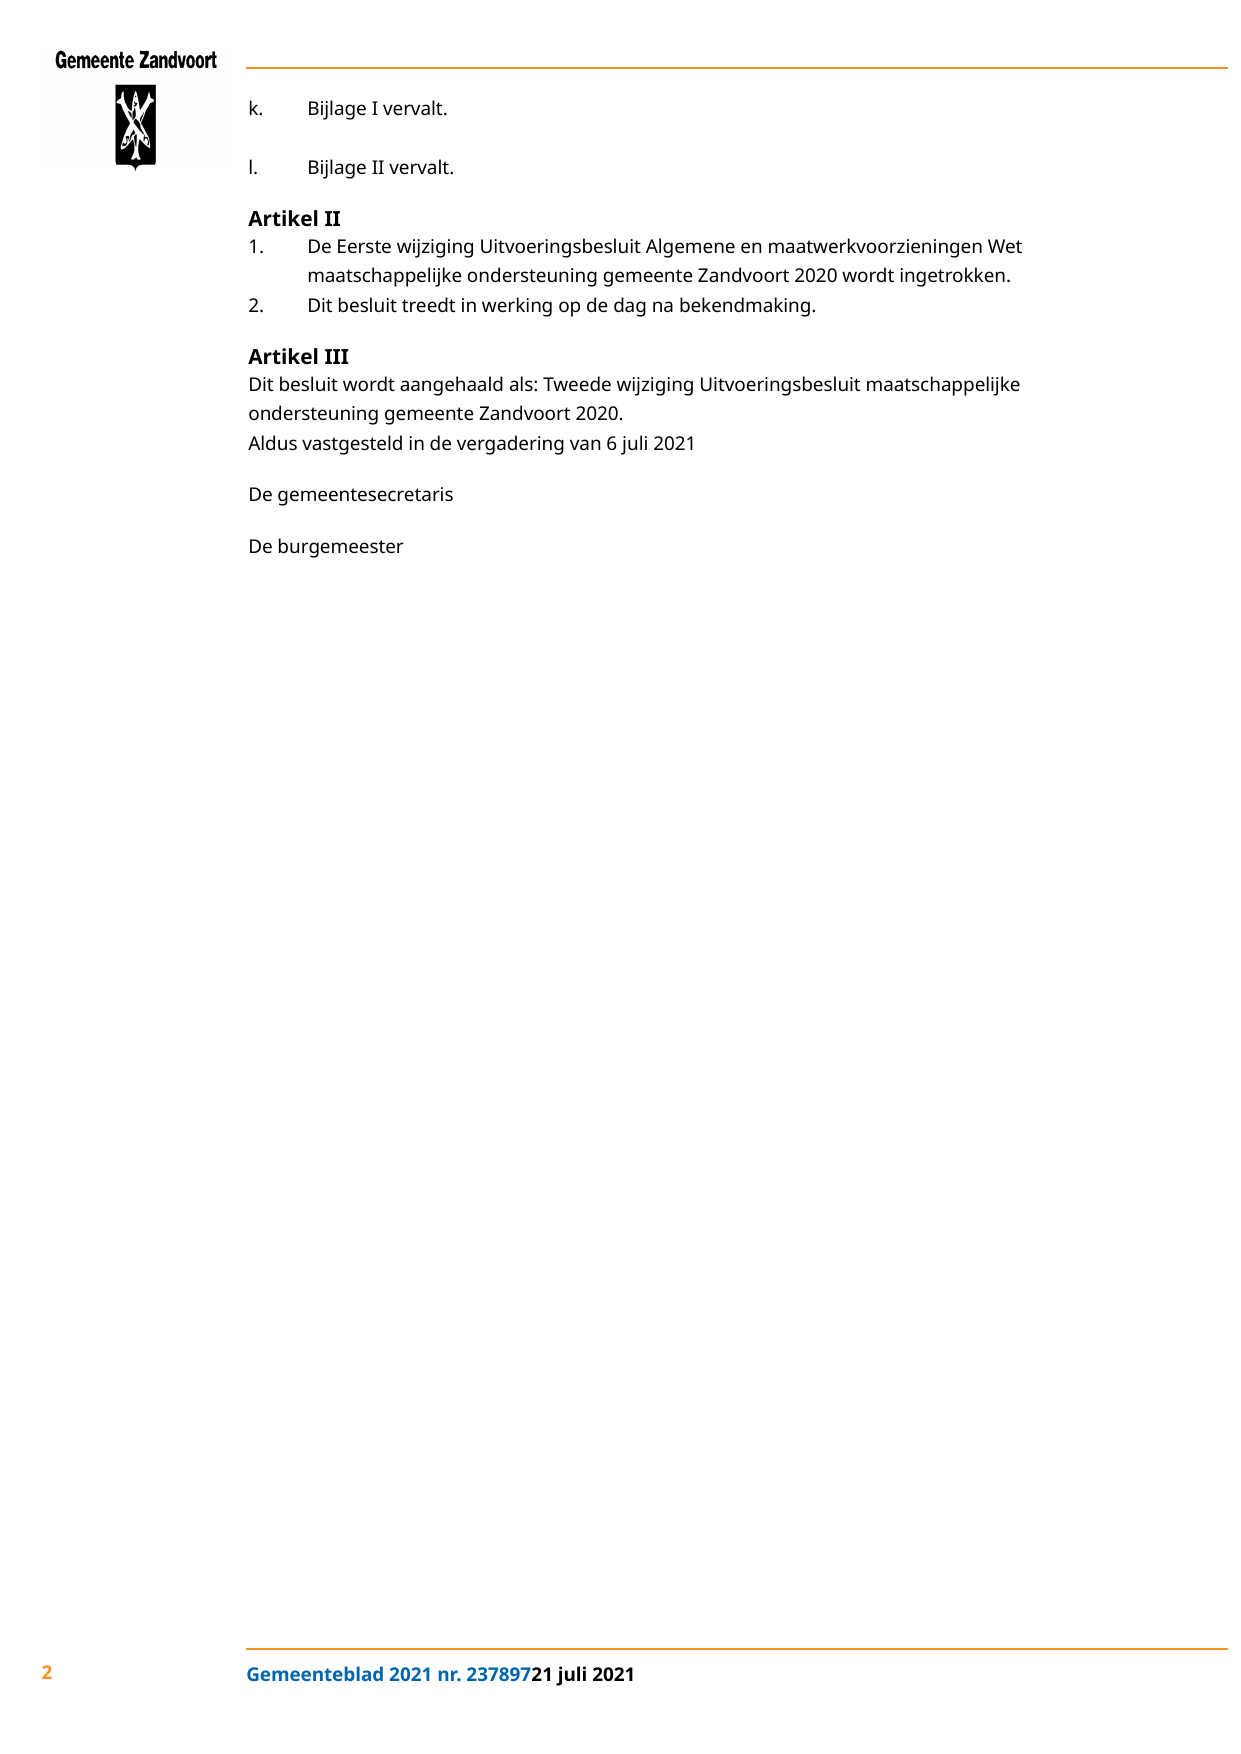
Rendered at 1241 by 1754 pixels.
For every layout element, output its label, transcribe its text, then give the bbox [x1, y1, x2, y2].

list Bijlage I vervalt. [248, 95, 1152, 121]
picture [41, 47, 231, 172]
list Dit besluit treedt in werking op de dag na bekendmaking. [248, 292, 1152, 318]
text Artikel II [248, 204, 1152, 233]
text De gemeentesecretaris [248, 481, 1152, 507]
text Artikel III [248, 342, 1152, 371]
text Aldus vastgesteld in de vergadering van 6 juli 2021 [248, 430, 1152, 456]
text De burgemeester [248, 533, 1152, 559]
list Bijlage II vervalt. [248, 154, 1152, 180]
list De Eerste wijziging Uitvoeringsbesluit Algemene en maatwerkvoorzieningen Wet maatschappelijke ondersteuning gemeente Zandvoort 2020 wordt ingetrokken. [248, 233, 1152, 288]
text Dit besluit wordt aangehaald als: Tweede wijziging Uitvoeringsbesluit maatschappelijke ondersteuning gemeente Zandvoort 2020. [248, 371, 1152, 426]
